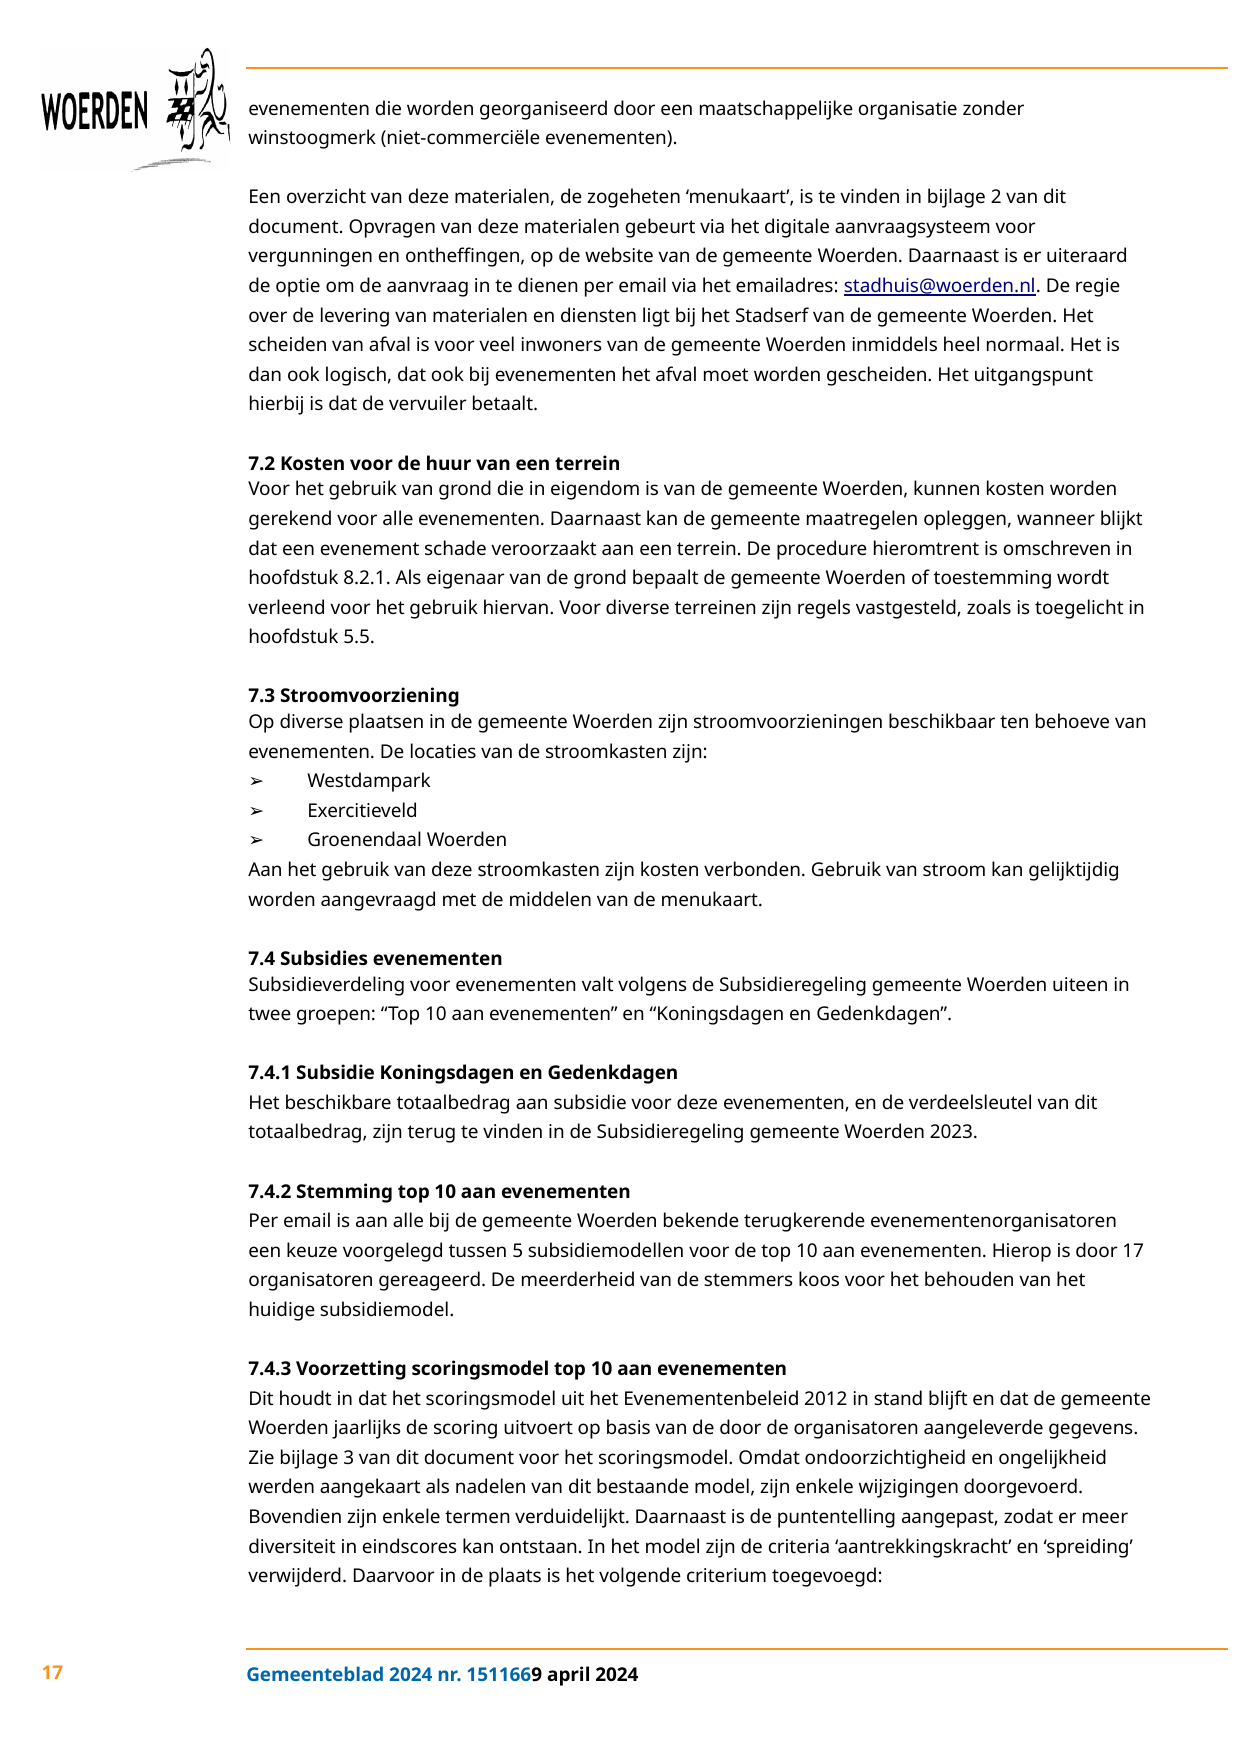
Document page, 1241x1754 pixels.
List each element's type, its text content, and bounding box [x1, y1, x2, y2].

text 7.2 Kosten voor de huur van een terrein [248, 450, 1152, 476]
text 7.4.2 Stemming top 10 aan evenementen [248, 1178, 1152, 1203]
text Per email is aan alle bij de gemeente Woerden bekende terugkerende evenementenorganisatoren een keuze voorgelegd tussen 5 subsidiemodellen voor de top 10 aan evenementen. Hierop is door 17 organisatoren gereageerd. De meerderheid van de stemmers koos voor het behouden van het huidige subsidiemodel. [248, 1207, 1152, 1322]
list Groenendaal Woerden [248, 827, 1152, 852]
list Westdampark [248, 767, 1152, 793]
text 7.4.3 Voorzetting scoringsmodel top 10 aan evenementen [248, 1355, 1152, 1381]
text evenementen die worden georganiseerd door een maatschappelijke organisatie zonder winstoogmerk (niet-commerciële evenementen). [248, 95, 1152, 150]
text Het beschikbare totaalbedrag aan subsidie voor deze evenementen, en de verdeelsleutel van dit totaalbedrag, zijn terug te vinden in de Subsidieregeling gemeente Woerden 2023. [248, 1089, 1152, 1144]
text Subsidieverdeling voor evenementen valt volgens de Subsidieregeling gemeente Woerden uiteen in twee groepen: “Top 10 aan evenementen” en “Koningsdagen en Gedenkdagen”. [248, 971, 1152, 1026]
list Exercitieveld [248, 797, 1152, 823]
text 7.4 Subsidies evenementen [248, 945, 1152, 971]
picture [41, 47, 231, 172]
text Aan het gebruik van deze stroomkasten zijn kosten verbonden. Gebruik van stroom kan gelijktijdig worden aangevraagd met de middelen van de menukaart. [248, 856, 1152, 912]
text 7.4.1 Subsidie Koningsdagen en Gedenkdagen [248, 1059, 1152, 1085]
text Op diverse plaatsen in de gemeente Woerden zijn stroomvoorzieningen beschikbaar ten behoeve van evenementen. De locaties van de stroomkasten zijn: [248, 708, 1152, 764]
text Voor het gebruik van grond die in eigendom is van de gemeente Woerden, kunnen kosten worden gerekend voor alle evenementen. Daarnaast kan de gemeente maatregelen opleggen, wanneer blijkt dat een evenement schade veroorzaakt aan een terrein. De procedure hieromtrent is omschreven in hoofdstuk 8.2.1. Als eigenaar van de grond bepaalt de gemeente Woerden of toestemming wordt verleend voor het gebruik hiervan. Voor diverse terreinen zijn regels vastgesteld, zoals is toegelicht in hoofdstuk 5.5. [248, 476, 1152, 649]
text 7.3 Stroomvoorziening [248, 683, 1152, 708]
text Dit houdt in dat het scoringsmodel uit het Evenementenbeleid 2012 in stand blijft en dat de gemeente Woerden jaarlijks de scoring uitvoert op basis van de door de organisatoren aangeleverde gegevens. Zie bijlage 3 van dit document voor het scoringsmodel. Omdat ondoorzichtigheid en ongelijkheid werden aangekaart als nadelen van dit bestaande model, zijn enkele wijzigingen doorgevoerd. Bovendien zijn enkele termen verduidelijkt. Daarnaast is de puntentelling aangepast, zodat er meer diversiteit in eindscores kan ontstaan. In het model zijn de criteria ‘aantrekkingskracht’ en ‘spreiding’ verwijderd. Daarvoor in de plaats is het volgende criterium toegevoegd: [248, 1385, 1152, 1588]
text Een overzicht van deze materialen, de zogeheten ‘menukaart’, is te vinden in bijlage 2 van dit document. Opvragen van deze materialen gebeurt via het digitale aanvraagsysteem voor vergunningen en ontheffingen, op de website van de gemeente Woerden. Daarnaast is er uiteraard de optie om de aanvraag in te dienen per email via het emailadres: stadhuis@woerden.nl. De regie over de levering van materialen en diensten ligt bij het Stadserf van de gemeente Woerden. Het scheiden van afval is voor veel inwoners van de gemeente Woerden inmiddels heel normaal. Het is dan ook logisch, dat ook bij evenementen het afval moet worden gescheiden. Het uitgangspunt hierbij is dat de vervuiler betaalt. [248, 183, 1152, 416]
